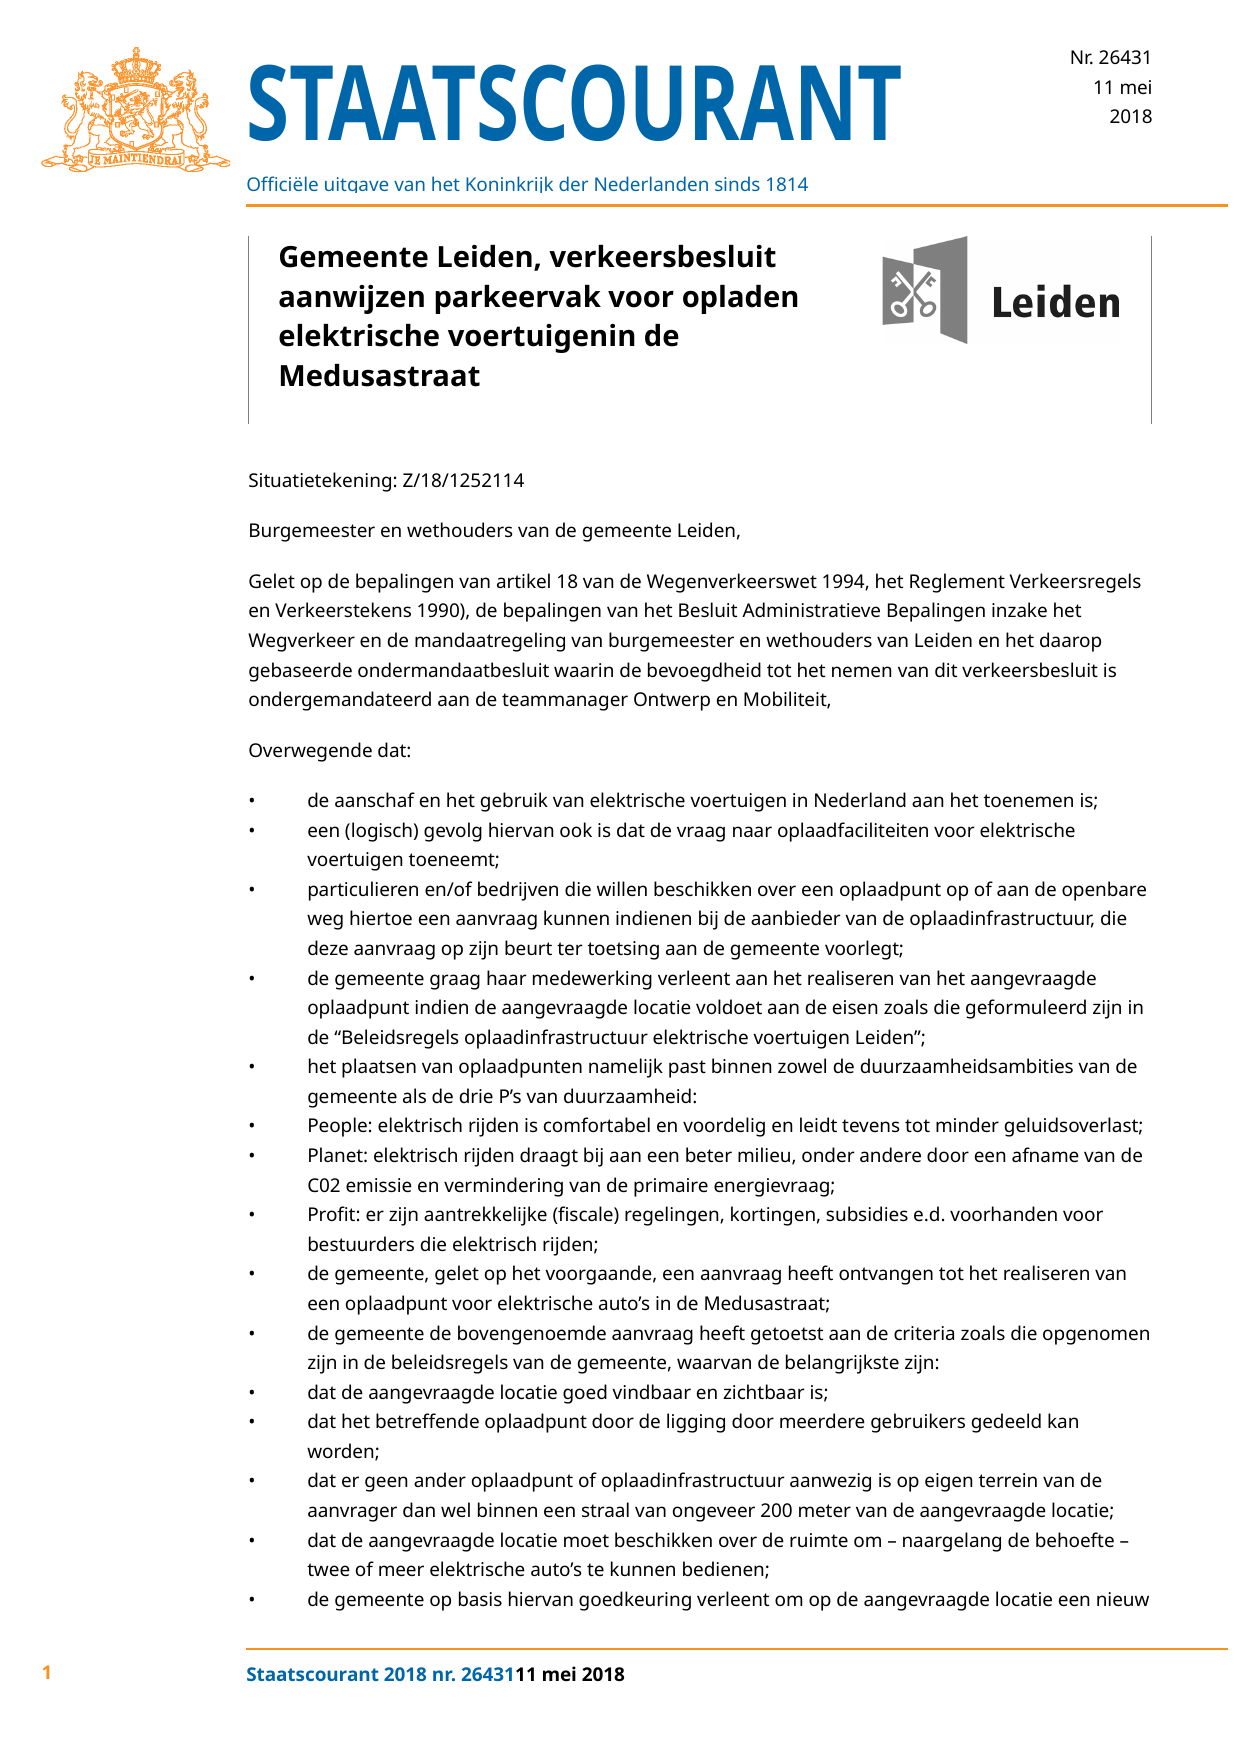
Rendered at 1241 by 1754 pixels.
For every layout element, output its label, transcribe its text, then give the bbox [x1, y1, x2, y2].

list People: elektrisch rijden is comfortabel en voordelig en leidt tevens tot minder geluidsoverlast; [248, 1113, 1152, 1138]
list dat de aangevraagde locatie moet beschikken over de ruimte om – naargelang de behoefte – twee of meer elektrische auto’s te kunnen bedienen; [248, 1527, 1152, 1582]
picture [41, 47, 231, 172]
list de aanschaf en het gebruik van elektrische voertuigen in Nederland aan het toenemen is; [248, 787, 1152, 813]
list Planet: elektrisch rijden draagt bij aan een beter milieu, onder andere door een afname van de C02 emissie en vermindering van de primaire energievraag; [248, 1142, 1152, 1198]
text Gelet op de bepalingen van artikel 18 van de Wegenverkeerswet 1994, het Reglement Verkeersregels en Verkeerstekens 1990), de bepalingen van het Besluit Administratieve Bepalingen inzake het Wegverkeer en de mandaatregeling van burgemeester en wethouders van Leiden en het daarop gebaseerde ondermandaatbesluit waarin de bevoegdheid tot het nemen van dit verkeersbesluit is ondergemandateerd aan de teammanager Ontwerp en Mobiliteit, [248, 568, 1152, 712]
list dat het betreffende oplaadpunt door de ligging door meerdere gebruikers gedeeld kan worden; [248, 1408, 1152, 1464]
list het plaatsen van oplaadpunten namelijk past binnen zowel de duurzaamheidsambities van de gemeente als de drie P’s van duurzaamheid: [248, 1053, 1152, 1109]
list een (logisch) gevolg hiervan ook is dat de vraag naar oplaadfaciliteiten voor elektrische voertuigen toeneemt; [248, 817, 1152, 872]
list de gemeente de bovengenoemde aanvraag heeft getoetst aan de criteria zoals die opgenomen zijn in de beleidsregels van de gemeente, waarvan de belangrijkste zijn: [248, 1320, 1152, 1375]
list de gemeente, gelet op het voorgaande, een aanvraag heeft ontvangen tot het realiseren van een oplaadpunt voor elektrische auto’s in de Medusastraat; [248, 1261, 1152, 1316]
list de gemeente graag haar medewerking verleent aan het realiseren van het aangevraagde oplaadpunt indien de aangevraagde locatie voldoet aan de eisen zoals die geformuleerd zijn in de “Beleidsregels oplaadinfrastructuur elektrische voertuigen Leiden”; [248, 965, 1152, 1050]
picture [882, 236, 1119, 344]
list de gemeente op basis hiervan goedkeuring verleent om op de aangevraagde locatie een nieuw [248, 1586, 1152, 1612]
table_header Gemeente Leiden, verkeersbesluit aanwijzen parkeervak voor opladen elektrische voertuigenin de Medusastraat [249, 236, 850, 424]
list particulieren en/of bedrijven die willen beschikken over een oplaadpunt op of aan de openbare weg hiertoe een aanvraag kunnen indienen bij de aanbieder van de oplaadinfrastructuur, die deze aanvraag op zijn beurt ter toetsing aan de gemeente voorlegt; [248, 876, 1152, 961]
text Burgemeester en wethouders van de gemeente Leiden, [248, 518, 1152, 543]
list dat er geen ander oplaadpunt of oplaadinfrastructuur aanwezig is op eigen terrein van de aanvrager dan wel binnen een straal van ongeveer 200 meter van de aangevraagde locatie; [248, 1468, 1152, 1523]
text Overwegende dat: [248, 737, 1152, 763]
list dat de aangevraagde locatie goed vindbaar en zichtbaar is; [248, 1379, 1152, 1405]
table_header [850, 236, 1151, 424]
text Situatietekening: Z/18/1252114 [248, 467, 1152, 493]
list Profit: er zijn aantrekkelijke (fiscale) regelingen, kortingen, subsidies e.d. voorhanden voor bestuurders die elektrisch rijden; [248, 1201, 1152, 1257]
